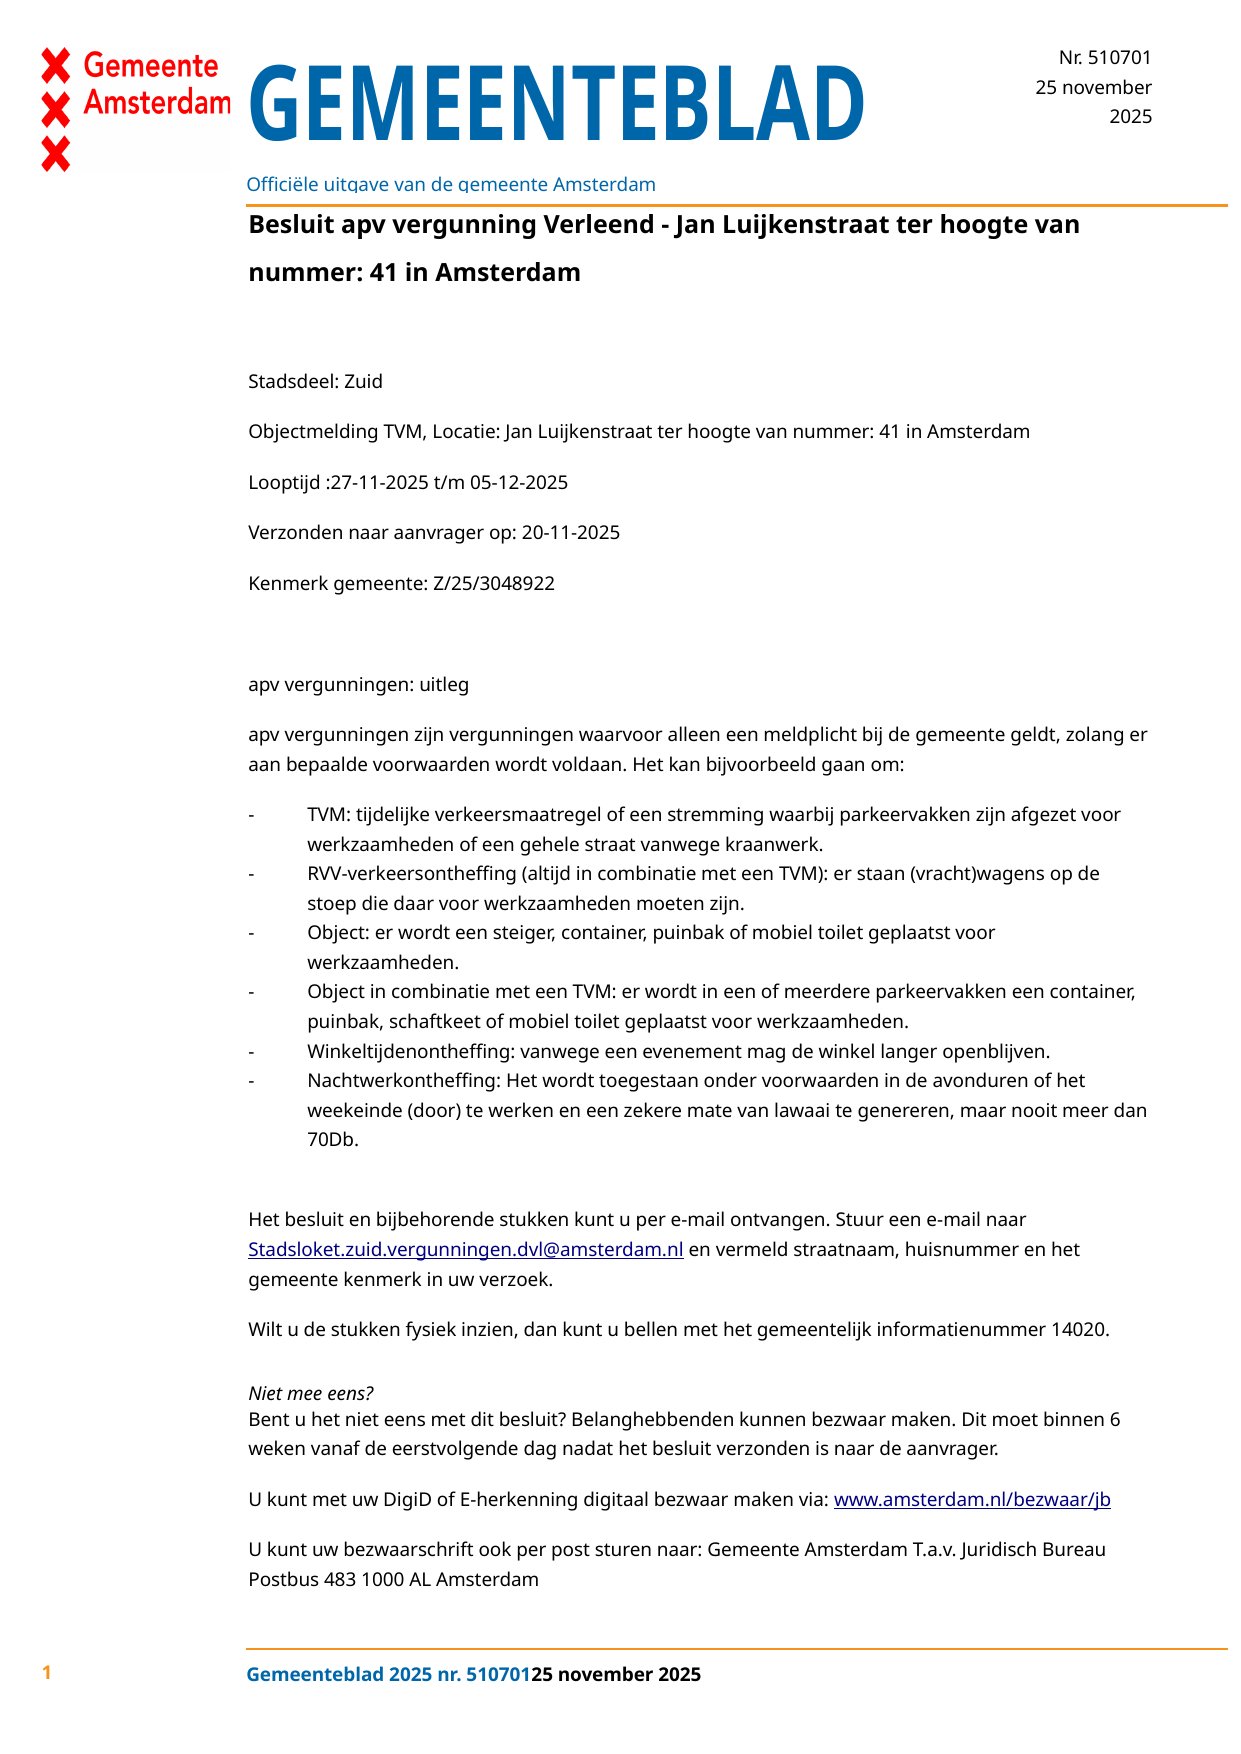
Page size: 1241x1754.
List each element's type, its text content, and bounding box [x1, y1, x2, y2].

text Het besluit en bijbehorende stukken kunt u per e-mail ontvangen. Stuur een e-mail naar Stadsloket.zuid.vergunningen.dvl@amsterdam.nl en vermeld straatnaam, huisnummer en het gemeente kenmerk in uw verzoek. [248, 1207, 1152, 1292]
text apv vergunningen zijn vergunningen waarvoor alleen een meldplicht bij de gemeente geldt, zolang er aan bepaalde voorwaarden wordt voldaan. Het kan bijvoorbeeld gaan om: [248, 721, 1152, 777]
list Nachtwerkontheffing: Het wordt toegestaan onder voorwaarden in de avonduren of het weekeinde (door) te werken en een zekere mate van lawaai te genereren, maar nooit meer dan 70Db. [248, 1067, 1152, 1152]
text U kunt uw bezwaarschrift ook per post sturen naar: Gemeente Amsterdam T.a.v. Juridisch Bureau Postbus 483 1000 AL Amsterdam [248, 1536, 1152, 1592]
text Stadsdeel: Zuid [248, 368, 1152, 394]
list Winkeltijdenontheffing: vanwege een evenement mag de winkel langer openblijven. [248, 1038, 1152, 1064]
text Looptijd :27-11-2025 t/m 05-12-2025 [248, 469, 1152, 495]
list Object in combinatie met een TVM: er wordt in een of meerdere parkeervakken een container, puinbak, schaftkeet of mobiel toilet geplaatst voor werkzaamheden. [248, 979, 1152, 1034]
text Wilt u de stukken fysiek inzien, dan kunt u bellen met het gemeentelijk informatienummer 14020. [248, 1316, 1152, 1342]
text Besluit apv vergunning Verleend - Jan Luijkenstraat ter hoogte van nummer: 41 in Amsterdam [248, 207, 1152, 288]
text apv vergunningen: uitleg [248, 671, 1152, 697]
text U kunt met uw DigiD of E-herkenning digitaal bezwaar maken via: www.amsterdam.nl/bezwaar/jb [248, 1486, 1152, 1512]
text Verzonden naar aanvrager op: 20-11-2025 [248, 519, 1152, 545]
text Niet mee eens? [248, 1380, 1152, 1406]
picture [41, 47, 231, 172]
text Kenmerk gemeente: Z/25/3048922 [248, 570, 1152, 596]
list RVV-verkeersontheffing (altijd in combinatie met een TVM): er staan (vracht)wagens op de stoep die daar voor werkzaamheden moeten zijn. [248, 860, 1152, 916]
list TVM: tijdelijke verkeersmaatregel of een stremming waarbij parkeervakken zijn afgezet voor werkzaamheden of een gehele straat vanwege kraanwerk. [248, 801, 1152, 857]
list Object: er wordt een steiger, container, puinbak of mobiel toilet geplaatst voor werkzaamheden. [248, 919, 1152, 975]
text Bent u het niet eens met dit besluit? Belanghebbenden kunnen bezwaar maken. Dit moet binnen 6 weken vanaf de eerstvolgende dag nadat het besluit verzonden is naar de aanvrager. [248, 1406, 1152, 1461]
text Objectmelding TVM, Locatie: Jan Luijkenstraat ter hoogte van nummer: 41 in Amsterdam [248, 419, 1152, 444]
